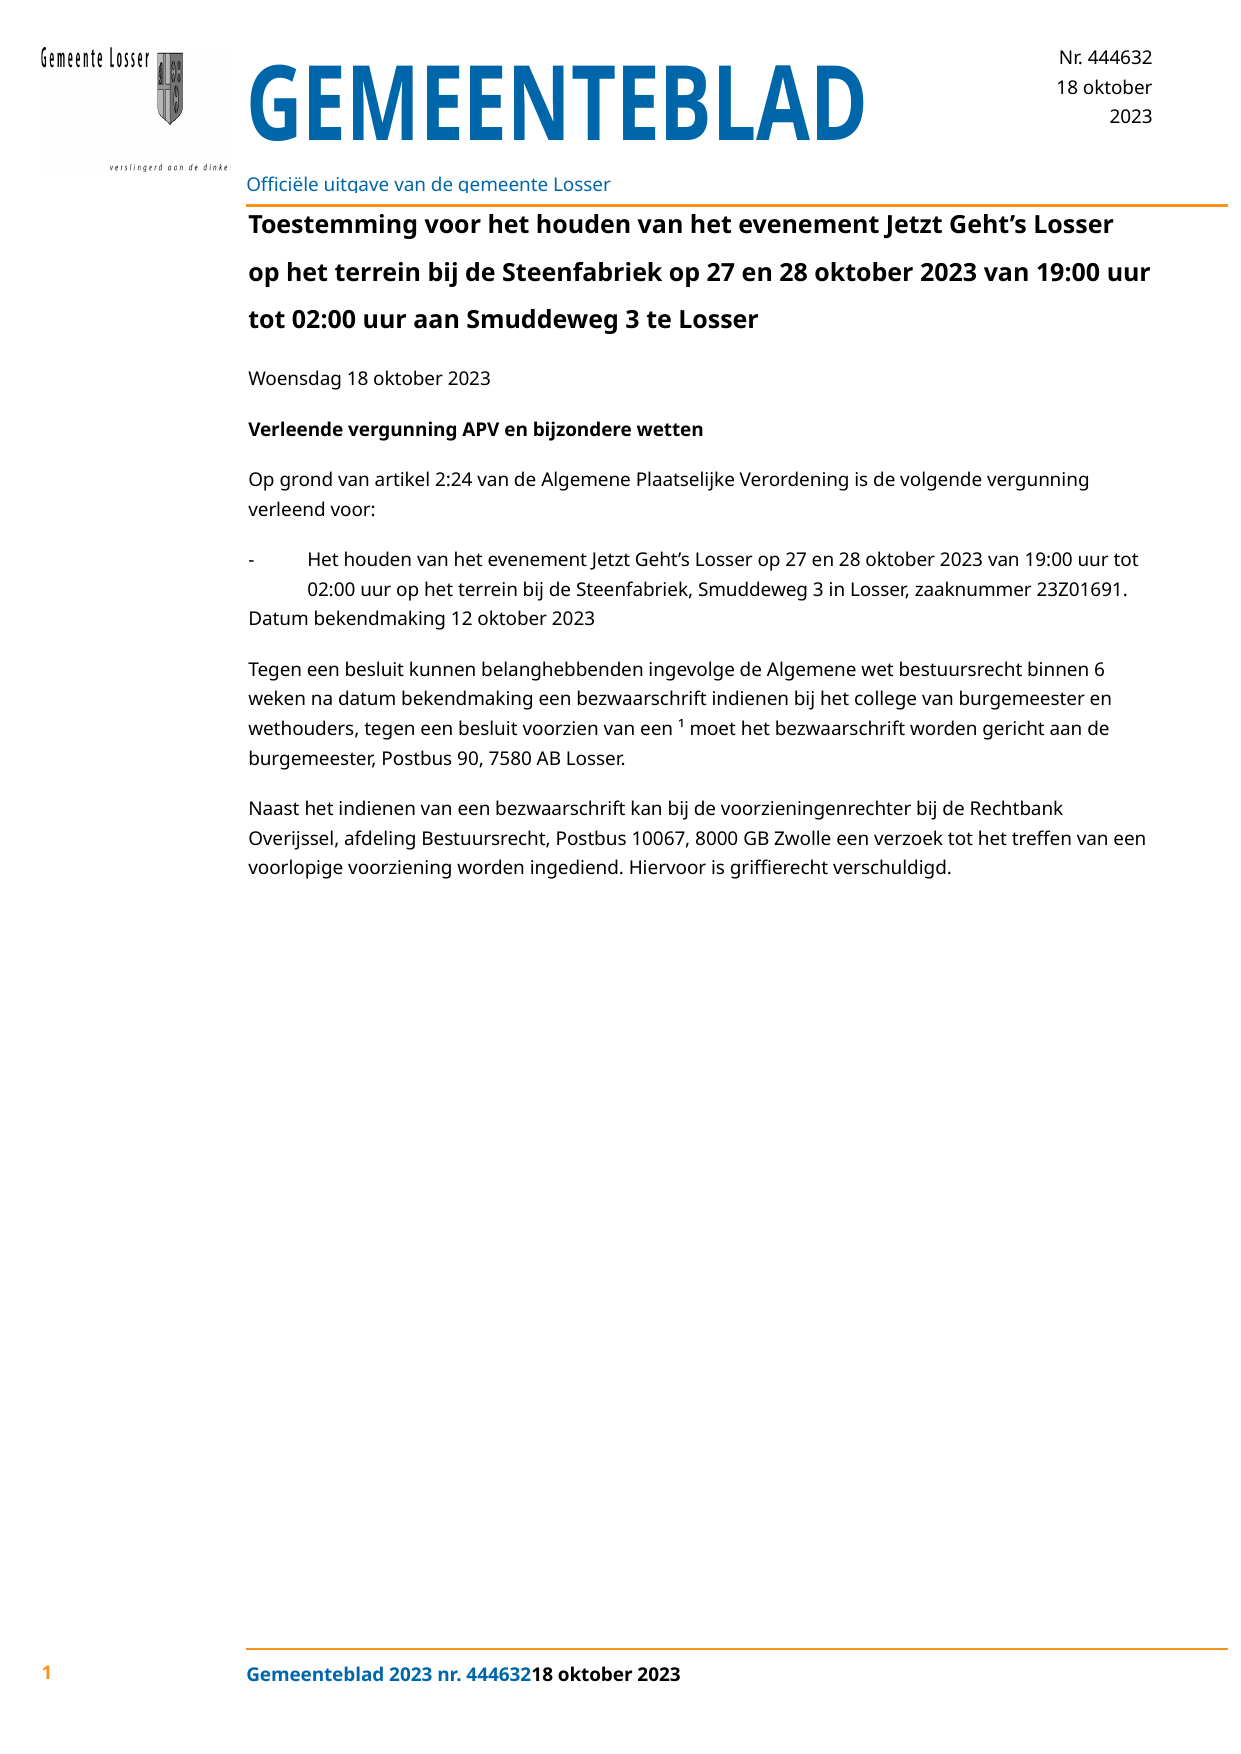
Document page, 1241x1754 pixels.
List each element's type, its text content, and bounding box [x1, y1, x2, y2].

text Naast het indienen van een bezwaarschrift kan bij de voorzieningenrechter bij de Rechtbank Overijssel, afdeling Bestuursrecht, Postbus 10067, 8000 GB Zwolle een verzoek tot het treffen van een voorlopige voorziening worden ingediend. Hiervoor is griffierecht verschuldigd. [248, 795, 1152, 880]
text Datum bekendmaking 12 oktober 2023 [248, 606, 1152, 631]
text Tegen een besluit kunnen belanghebbenden ingevolge de Algemene wet bestuursrecht binnen 6 weken na datum bekendmaking een bezwaarschrift indienen bij het college van burgemeester en wethouders, tegen een besluit voorzien van een ¹ moet het bezwaarschrift worden gericht aan de burgemeester, Postbus 90, 7580 AB Losser. [248, 656, 1152, 770]
text Verleende vergunning APV en bijzondere wetten [248, 416, 1152, 442]
list Het houden van het evenement Jetzt Geht’s Losser op 27 en 28 oktober 2023 van 19:00 uur tot 02:00 uur op het terrein bij de Steenfabriek, Smuddeweg 3 in Losser, zaaknummer 23Z01691. [248, 546, 1152, 602]
text Op grond van artikel 2:24 van de Algemene Plaatselijke Verordening is de volgende vergunning verleend voor: [248, 466, 1152, 522]
picture [41, 47, 231, 172]
text Woensdag 18 oktober 2023 [248, 366, 1152, 391]
text Toestemming voor het houden van het evenement Jetzt Geht’s Losser op het terrein bij de Steenfabriek op 27 en 28 oktober 2023 van 19:00 uur tot 02:00 uur aan Smuddeweg 3 te Losser [248, 207, 1152, 336]
